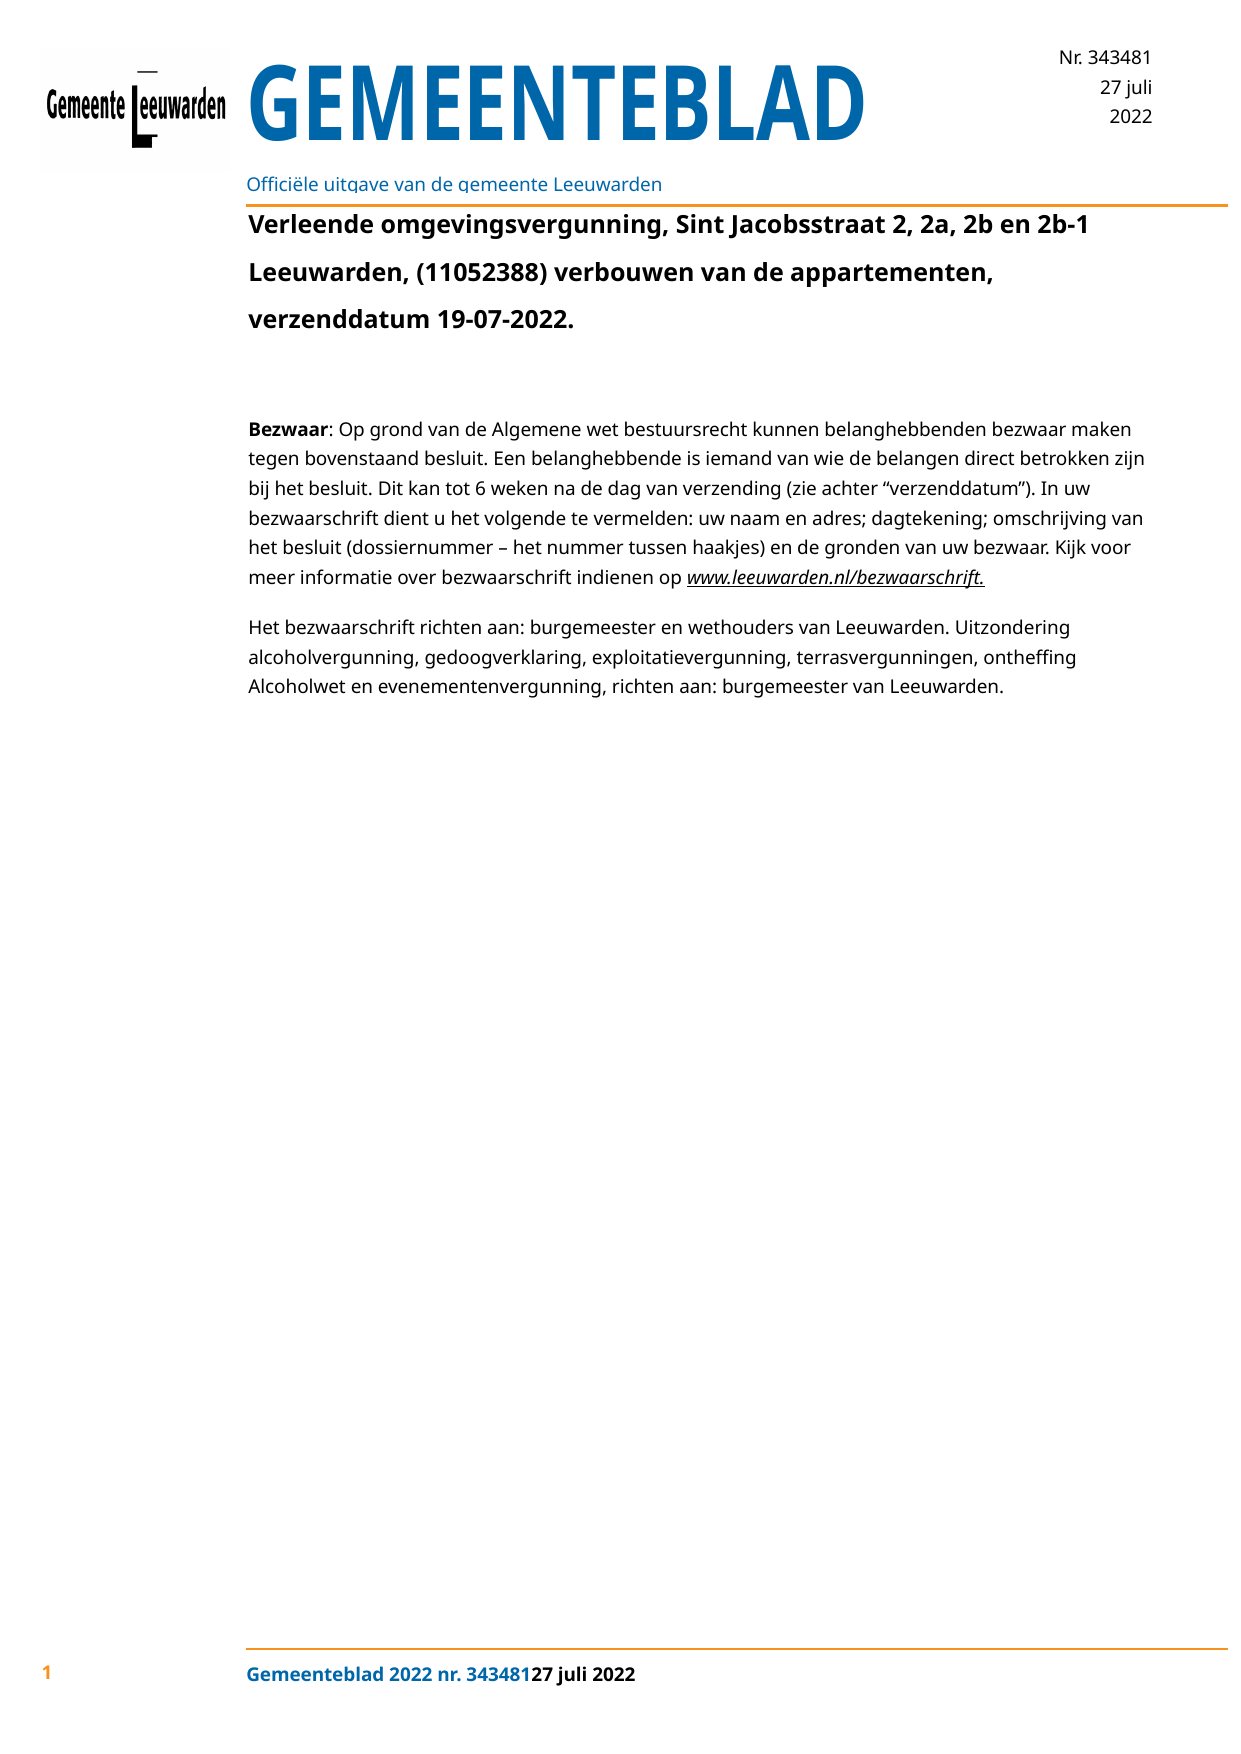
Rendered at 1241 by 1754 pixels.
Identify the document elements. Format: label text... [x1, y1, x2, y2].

text Bezwaar: Op grond van de Algemene wet bestuursrecht kunnen belanghebbenden bezwaar maken tegen bovenstaand besluit. Een belanghebbende is iemand van wie de belangen direct betrokken zijn bij het besluit. Dit kan tot 6 weken na de dag van verzending (zie achter “verzenddatum”). In uw bezwaarschrift dient u het volgende te vermelden: uw naam en adres; dagtekening; omschrijving van het besluit (dossiernummer – het nummer tussen haakjes) en de gronden van uw bezwaar. Kijk voor meer informatie over bezwaarschrift indienen op www.leeuwarden.nl/bezwaarschrift. [248, 416, 1152, 589]
text Het bezwaarschrift richten aan: burgemeester en wethouders van Leeuwarden. Uitzondering alcoholvergunning, gedoogverklaring, exploitatievergunning, terrasvergunningen, ontheffing Alcoholwet en evenementenvergunning, richten aan: burgemeester van Leeuwarden. [248, 614, 1152, 699]
text Verleende omgevingsvergunning, Sint Jacobsstraat 2, 2a, 2b en 2b-1 Leeuwarden, (11052388) verbouwen van de appartementen, verzenddatum 19-07-2022. [248, 207, 1152, 336]
picture [41, 47, 231, 172]
